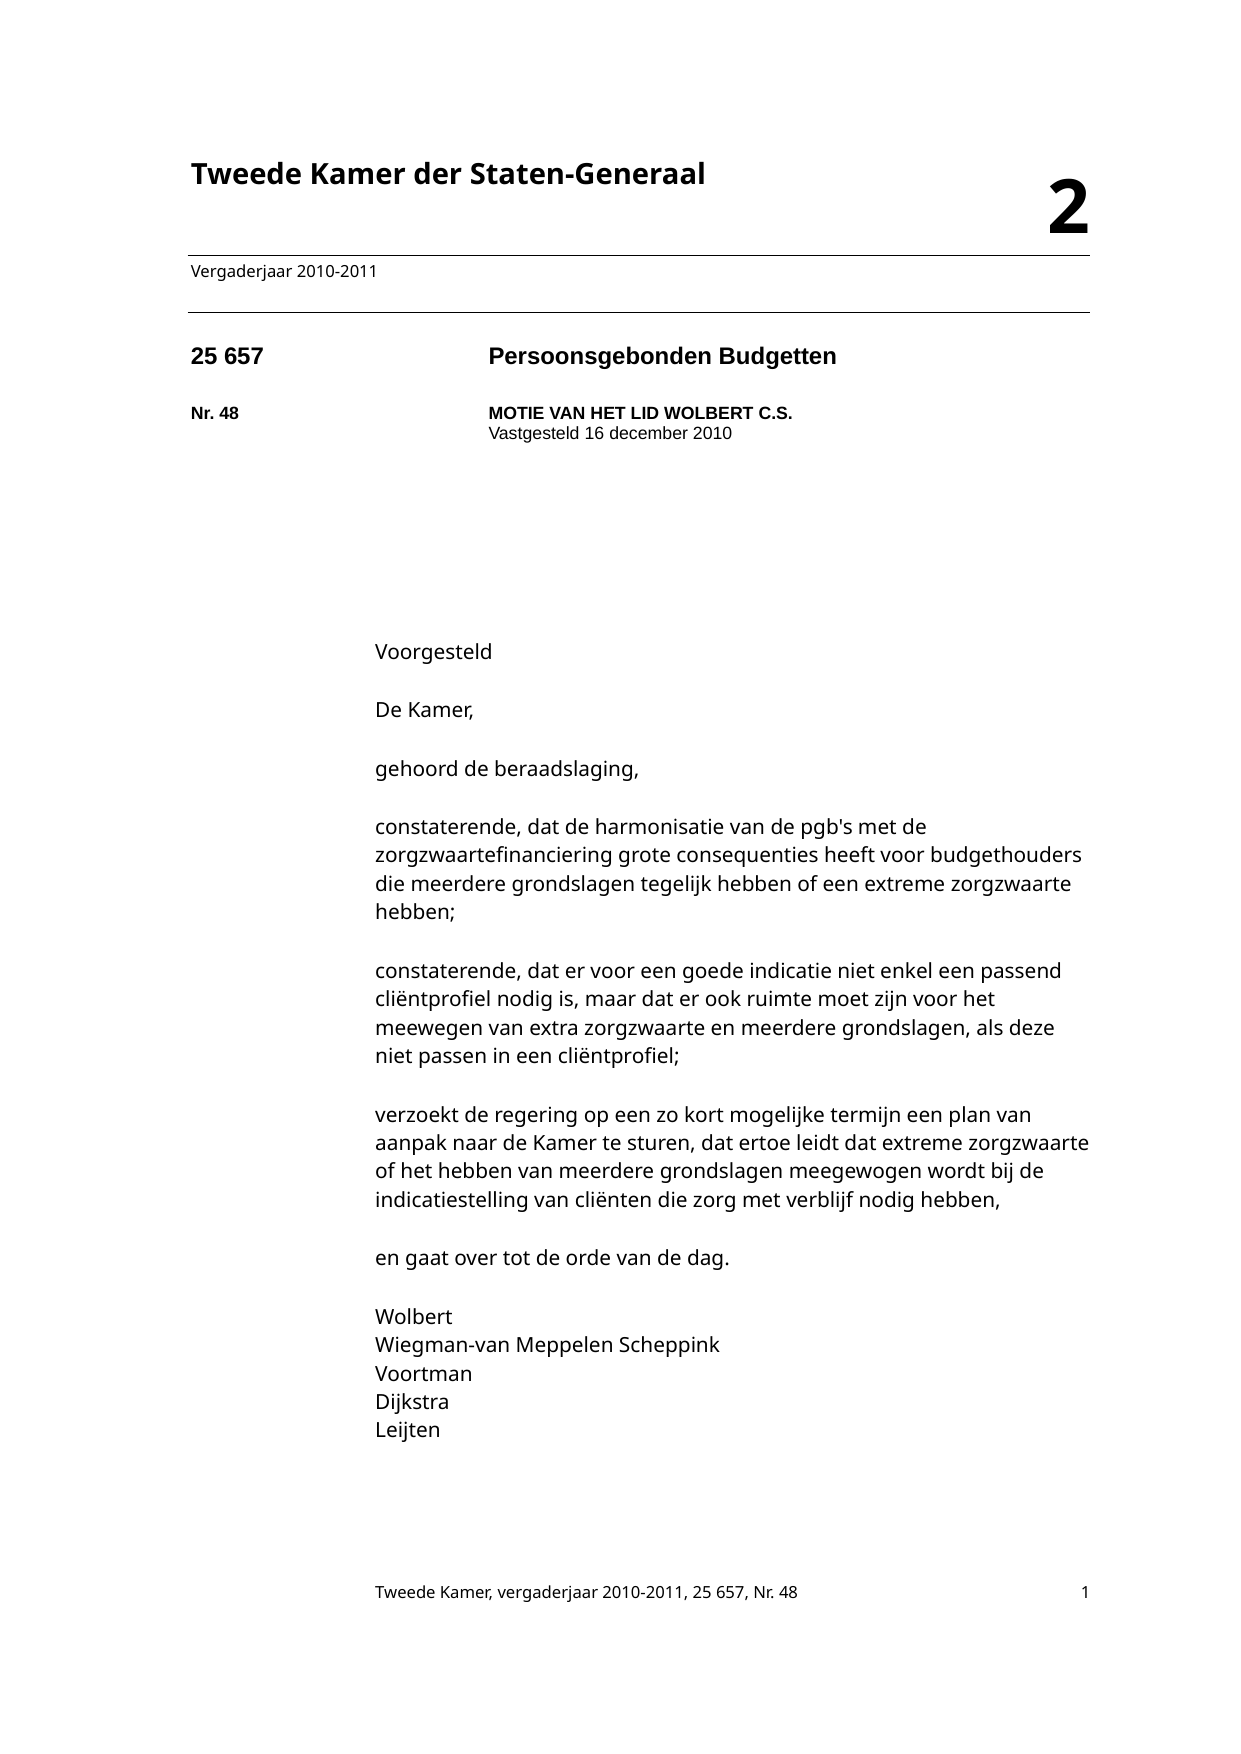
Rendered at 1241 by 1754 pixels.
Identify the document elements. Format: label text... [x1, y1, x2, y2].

text Voortman [375, 1359, 1090, 1387]
table_cell Vergaderjaar 2010-2011 [188, 256, 485, 312]
table_cell Nr. 48 [188, 399, 485, 518]
text De Kamer, [375, 695, 1090, 724]
table_cell MOTIE VAN HET LID WOLBERT C.S. Vastgesteld 16 december 2010 [485, 399, 1090, 518]
text en gaat over tot de orde van de dag. [375, 1243, 1090, 1272]
text constaterende, dat er voor een goede indicatie niet enkel een passend cliëntprofiel nodig is, maar dat er ook ruimte moet zijn voor het meewegen van extra zorgzwaarte en meerdere grondslagen, als deze niet passen in een cliëntprofiel; [375, 956, 1090, 1070]
table_cell 25 657 [188, 339, 485, 399]
text constaterende, dat de harmonisatie van de pgb's met de zorgzwaartefinanciering grote consequenties heeft voor budgethouders die meerdere grondslagen tegelijk hebben of een extreme zorgzwaarte hebben; [375, 812, 1090, 926]
text Wiegman-van Meppelen Scheppink [375, 1330, 1090, 1359]
text Wolbert [375, 1302, 1090, 1330]
table_cell [485, 313, 1090, 339]
table_header 2 [910, 150, 1090, 255]
text Voorgesteld [375, 637, 1090, 665]
text Leijten [375, 1416, 1090, 1444]
table_cell [485, 256, 1090, 312]
table_cell Persoonsgebonden Budgetten [485, 339, 1090, 399]
text gehoord de beraadslaging, [375, 754, 1090, 782]
text Dijkstra [375, 1387, 1090, 1416]
table_header Tweede Kamer der Staten-Generaal [188, 150, 909, 255]
table_cell [188, 313, 485, 339]
text verzoekt de regering op een zo kort mogelijke termijn een plan van aanpak naar de Kamer te sturen, dat ertoe leidt dat extreme zorgzwaarte of het hebben van meerdere grondslagen meegewogen wordt bij de indicatiestelling van cliënten die zorg met verblijf nodig hebben, [375, 1100, 1090, 1213]
